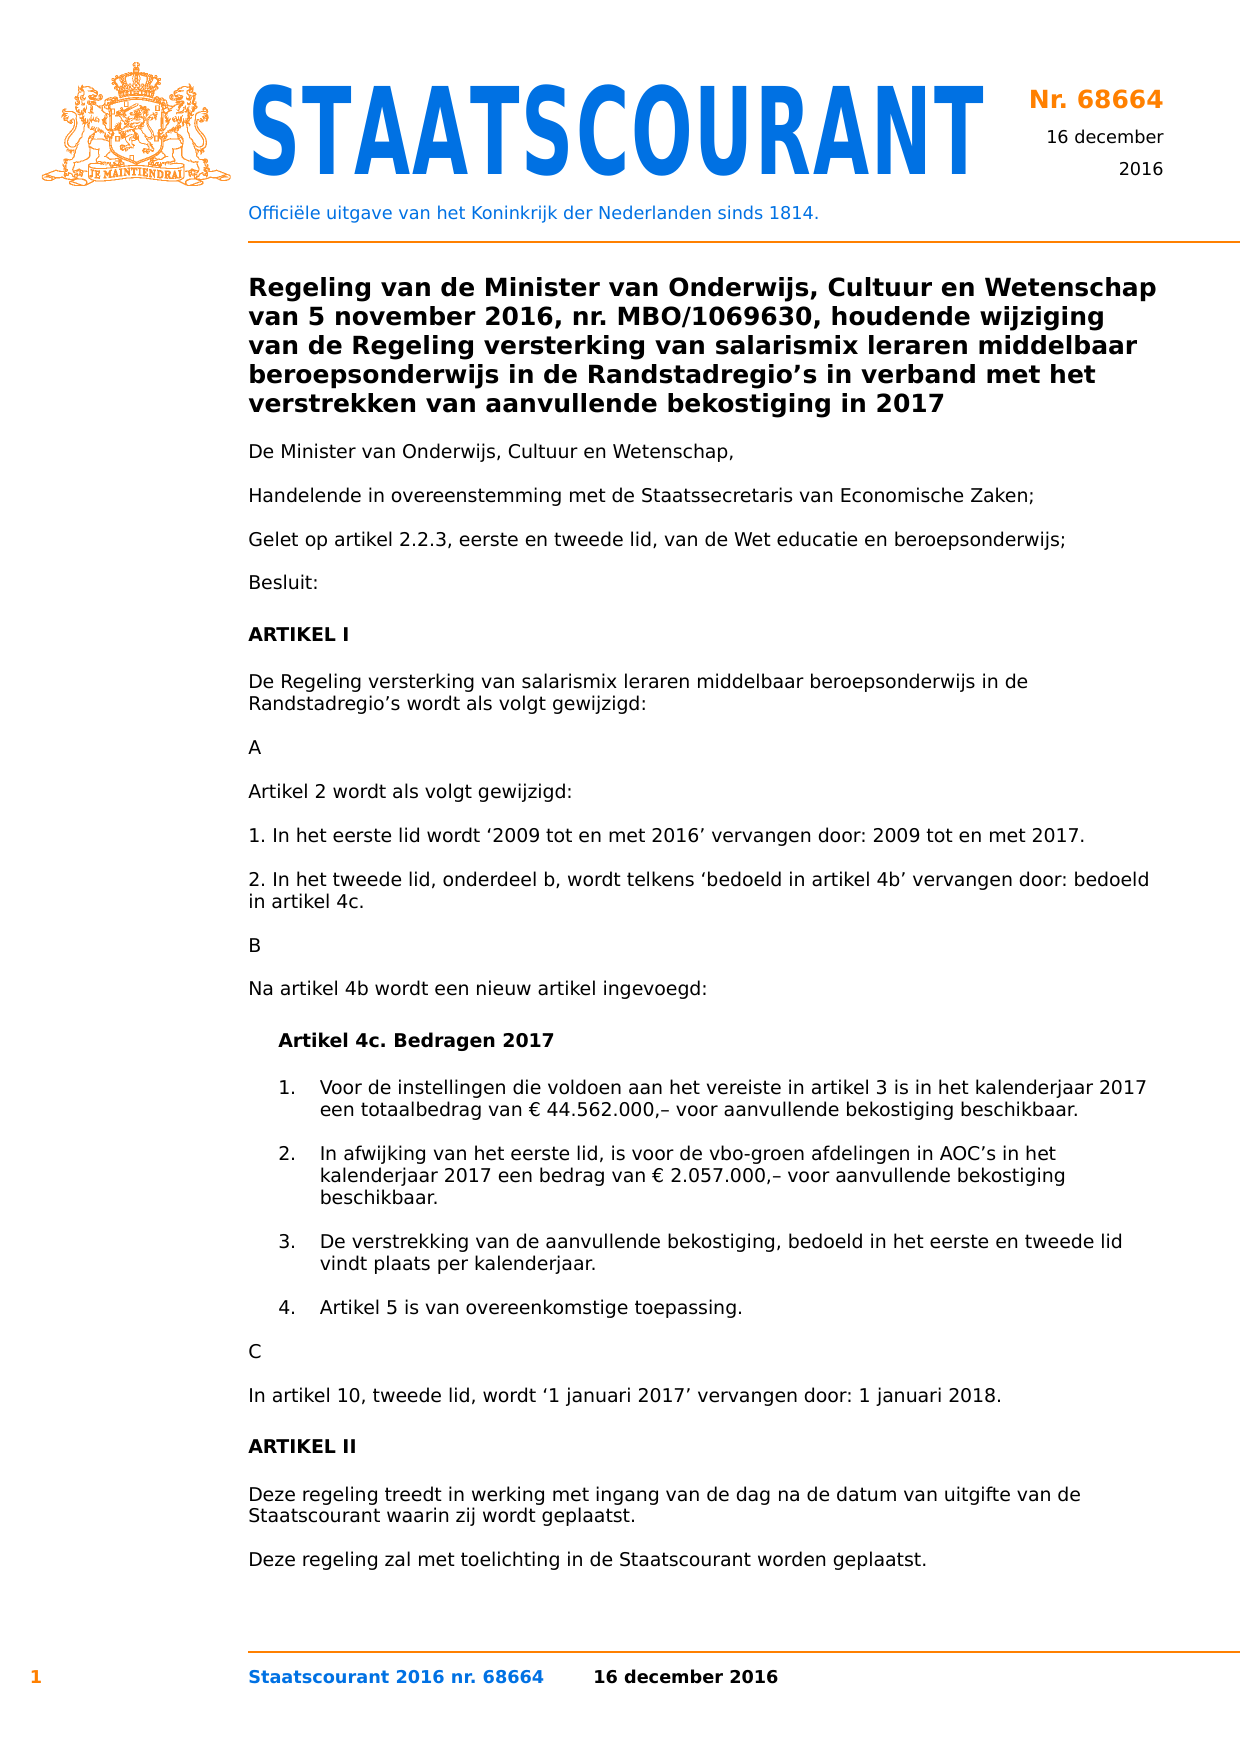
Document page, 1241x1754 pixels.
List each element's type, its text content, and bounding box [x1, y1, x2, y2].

text A [248, 737, 1163, 759]
text 4. Artikel 5 is van overeenkomstige toepassing. [278, 1297, 1163, 1319]
picture [41, 62, 231, 186]
text 1. Voor de instellingen die voldoen aan het vereiste in artikel 3 is in het kalenderjaar 2017 een totaalbedrag van € 44.562.000,– voor aanvullende bekostiging beschikbaar. [278, 1077, 1163, 1121]
subtitle Artikel 4c. Bedragen 2017 [278, 1030, 1163, 1052]
text Besluit: [248, 572, 1163, 594]
text Handelende in overeenstemming met de Staatssecretaris van Economische Zaken; [248, 484, 1163, 507]
table_header Nr. 68664 [998, 62, 1240, 121]
text Artikel 2 wordt als volgt gewijzigd: [248, 781, 1163, 803]
table_cell 2016 [998, 153, 1240, 203]
subtitle ARTIKEL I [248, 624, 1163, 646]
text Gelet op artikel 2.2.3, eerste en tweede lid, van de Wet educatie en beroepsonderwijs; [248, 528, 1163, 550]
subtitle ARTIKEL II [248, 1436, 1163, 1458]
text 2. In het tweede lid, onderdeel b, wordt telkens ‘bedoeld in artikel 4b’ vervangen door: bedoeld in artikel 4c. [248, 869, 1163, 913]
text Na artikel 4b wordt een nieuw artikel ingevoegd: [248, 978, 1163, 1000]
table_header STAATSCOURANT [248, 62, 998, 203]
text De Minister van Onderwijs, Cultuur en Wetenschap, [248, 441, 1163, 463]
table_cell Officiële uitgave van het Koninkrijk der Nederlanden sinds 1814. [248, 203, 1240, 241]
text De Regeling versterking van salarismix leraren middelbaar beroepsonderwijs in de Randstadregio’s wordt als volgt gewijzigd: [248, 671, 1163, 715]
text 1. In het eerste lid wordt ‘2009 tot en met 2016’ vervangen door: 2009 tot en met 2017. [248, 825, 1163, 847]
text In artikel 10, tweede lid, wordt ‘1 januari 2017’ vervangen door: 1 januari 2018. [248, 1384, 1163, 1406]
text 3. De verstrekking van de aanvullende bekostiging, bedoeld in het eerste en tweede lid vindt plaats per kalenderjaar. [278, 1231, 1163, 1275]
table_cell 16 december [998, 121, 1240, 153]
text B [248, 934, 1163, 956]
subtitle Regeling van de Minister van Onderwijs, Cultuur en Wetenschap van 5 november 2016, nr. MBO/1069630, houdende wijziging van de Regeling versterking van salarismix leraren middelbaar beroepsonderwijs in de Randstadregio’s in verband met het verstrekken van aanvullende bekostiging in 2017 [248, 273, 1163, 419]
text Deze regeling zal met toelichting in de Staatscourant worden geplaatst. [248, 1549, 1163, 1571]
text Deze regeling treedt in werking met ingang van de dag na de datum van uitgifte van de Staatscourant waarin zij wordt geplaatst. [248, 1483, 1163, 1527]
text C [248, 1341, 1163, 1363]
table_header [25, 62, 248, 241]
text 2. In afwijking van het eerste lid, is voor de vbo-groen afdelingen in AOC’s in het kalenderjaar 2017 een bedrag van € 2.057.000,– voor aanvullende bekostiging beschikbaar. [278, 1143, 1163, 1209]
